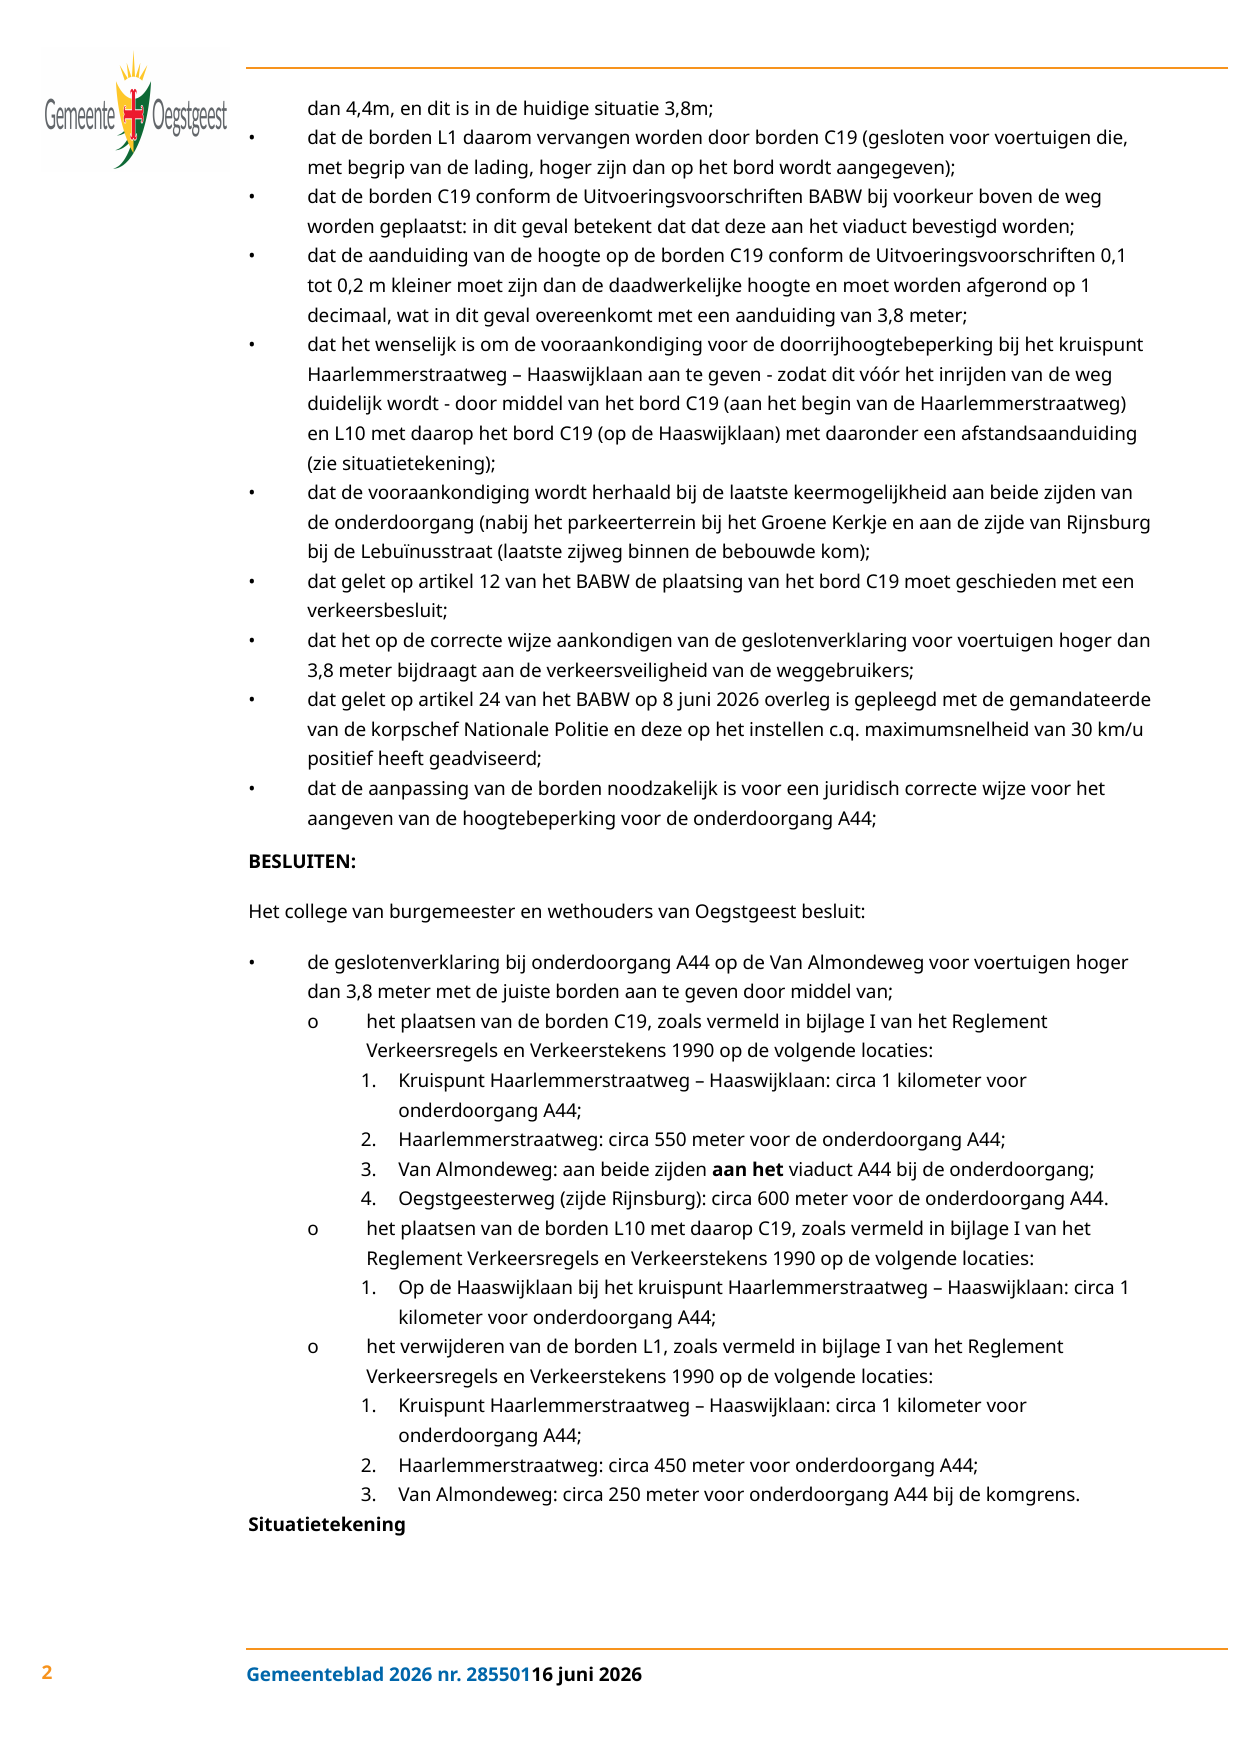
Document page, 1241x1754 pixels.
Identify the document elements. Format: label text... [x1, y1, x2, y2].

list dat de aanpassing van de borden noodzakelijk is voor een juridisch correcte wijze voor het aangeven van de hoogtebeperking voor de onderdoorgang A44; [248, 775, 1152, 831]
list Kruispunt Haarlemmerstraatweg – Haaswijklaan: circa 1 kilometer voor onderdoorgang A44; [361, 1393, 1152, 1448]
list het verwijderen van de borden L1, zoals vermeld in bijlage I van het Reglement Verkeersregels en Verkeerstekens 1990 op de volgende locaties: [307, 1333, 1152, 1389]
list Haarlemmerstraatweg: circa 450 meter voor onderdoorgang A44; [361, 1452, 1152, 1477]
list Haarlemmerstraatweg: circa 550 meter voor de onderdoorgang A44; [361, 1126, 1152, 1152]
list dat het wenselijk is om de vooraankondiging voor de doorrijhoogtebeperking bij het kruispunt Haarlemmerstraatweg – Haaswijklaan aan te geven - zodat dit vóór het inrijden van de weg duidelijk wordt - door middel van het bord C19 (aan het begin van de Haarlemmerstraatweg) en L10 met daarop het bord C19 (op de Haaswijklaan) met daaronder een afstandsaanduiding (zie situatietekening); [248, 331, 1152, 476]
list Kruispunt Haarlemmerstraatweg – Haaswijklaan: circa 1 kilometer voor onderdoorgang A44; [361, 1067, 1152, 1122]
list dat de aanduiding van de hoogte op de borden C19 conform de Uitvoeringsvoorschriften 0,1 tot 0,2 m kleiner moet zijn dan de daadwerkelijke hoogte en moet worden afgerond op 1 decimaal, wat in dit geval overeenkomt met een aanduiding van 3,8 meter; [248, 243, 1152, 328]
list dat gelet op artikel 12 van het BABW de plaatsing van het bord C19 moet geschieden met een verkeersbesluit; [248, 568, 1152, 623]
list de geslotenverklaring bij onderdoorgang A44 op de Van Almondeweg voor voertuigen hoger dan 3,8 meter met de juiste borden aan te geven door middel van; [248, 949, 1152, 1004]
list Oegstgeesterweg (zijde Rijnsburg): circa 600 meter voor de onderdoorgang A44. [361, 1186, 1152, 1211]
list het plaatsen van de borden C19, zoals vermeld in bijlage I van het Reglement Verkeersregels en Verkeerstekens 1990 op de volgende locaties: [307, 1008, 1152, 1063]
list Op de Haaswijklaan bij het kruispunt Haarlemmerstraatweg – Haaswijklaan: circa 1 kilometer voor onderdoorgang A44; [361, 1274, 1152, 1329]
text Situatietekening [248, 1511, 1152, 1537]
list dat de borden C19 conform de Uitvoeringsvoorschriften BABW bij voorkeur boven de weg worden geplaatst: in dit geval betekent dat dat deze aan het viaduct bevestigd worden; [248, 183, 1152, 239]
text BESLUITEN: [248, 848, 1152, 874]
list dat de borden L1 daarom vervangen worden door borden C19 (gesloten voor voertuigen die, met begrip van de lading, hoger zijn dan op het bord wordt aangegeven); [248, 124, 1152, 180]
list dat het op de correcte wijze aankondigen van de geslotenverklaring voor voertuigen hoger dan 3,8 meter bijdraagt aan de verkeersveiligheid van de weggebruikers; [248, 627, 1152, 683]
picture [41, 47, 231, 172]
list Van Almondeweg: circa 250 meter voor onderdoorgang A44 bij de komgrens. [361, 1481, 1152, 1507]
list dat gelet op artikel 24 van het BABW op 8 juni 2026 overleg is gepleegd met de gemandateerde van de korpschef Nationale Politie en deze op het instellen c.q. maximumsnelheid van 30 km/u positief heeft geadviseerd; [248, 686, 1152, 771]
text Het college van burgemeester en wethouders van Oegstgeest besluit: [248, 898, 1152, 924]
list het plaatsen van de borden L10 met daarop C19, zoals vermeld in bijlage I van het Reglement Verkeersregels en Verkeerstekens 1990 op de volgende locaties: [307, 1215, 1152, 1270]
list dan 4,4m, en dit is in de huidige situatie 3,8m; [248, 95, 1152, 121]
list Van Almondeweg: aan beide zijden aan het viaduct A44 bij de onderdoorgang; [361, 1156, 1152, 1182]
list dat de vooraankondiging wordt herhaald bij de laatste keermogelijkheid aan beide zijden van de onderdoorgang (nabij het parkeerterrein bij het Groene Kerkje en aan de zijde van Rijnsburg bij de Lebuïnusstraat (laatste zijweg binnen de bebouwde kom); [248, 479, 1152, 564]
